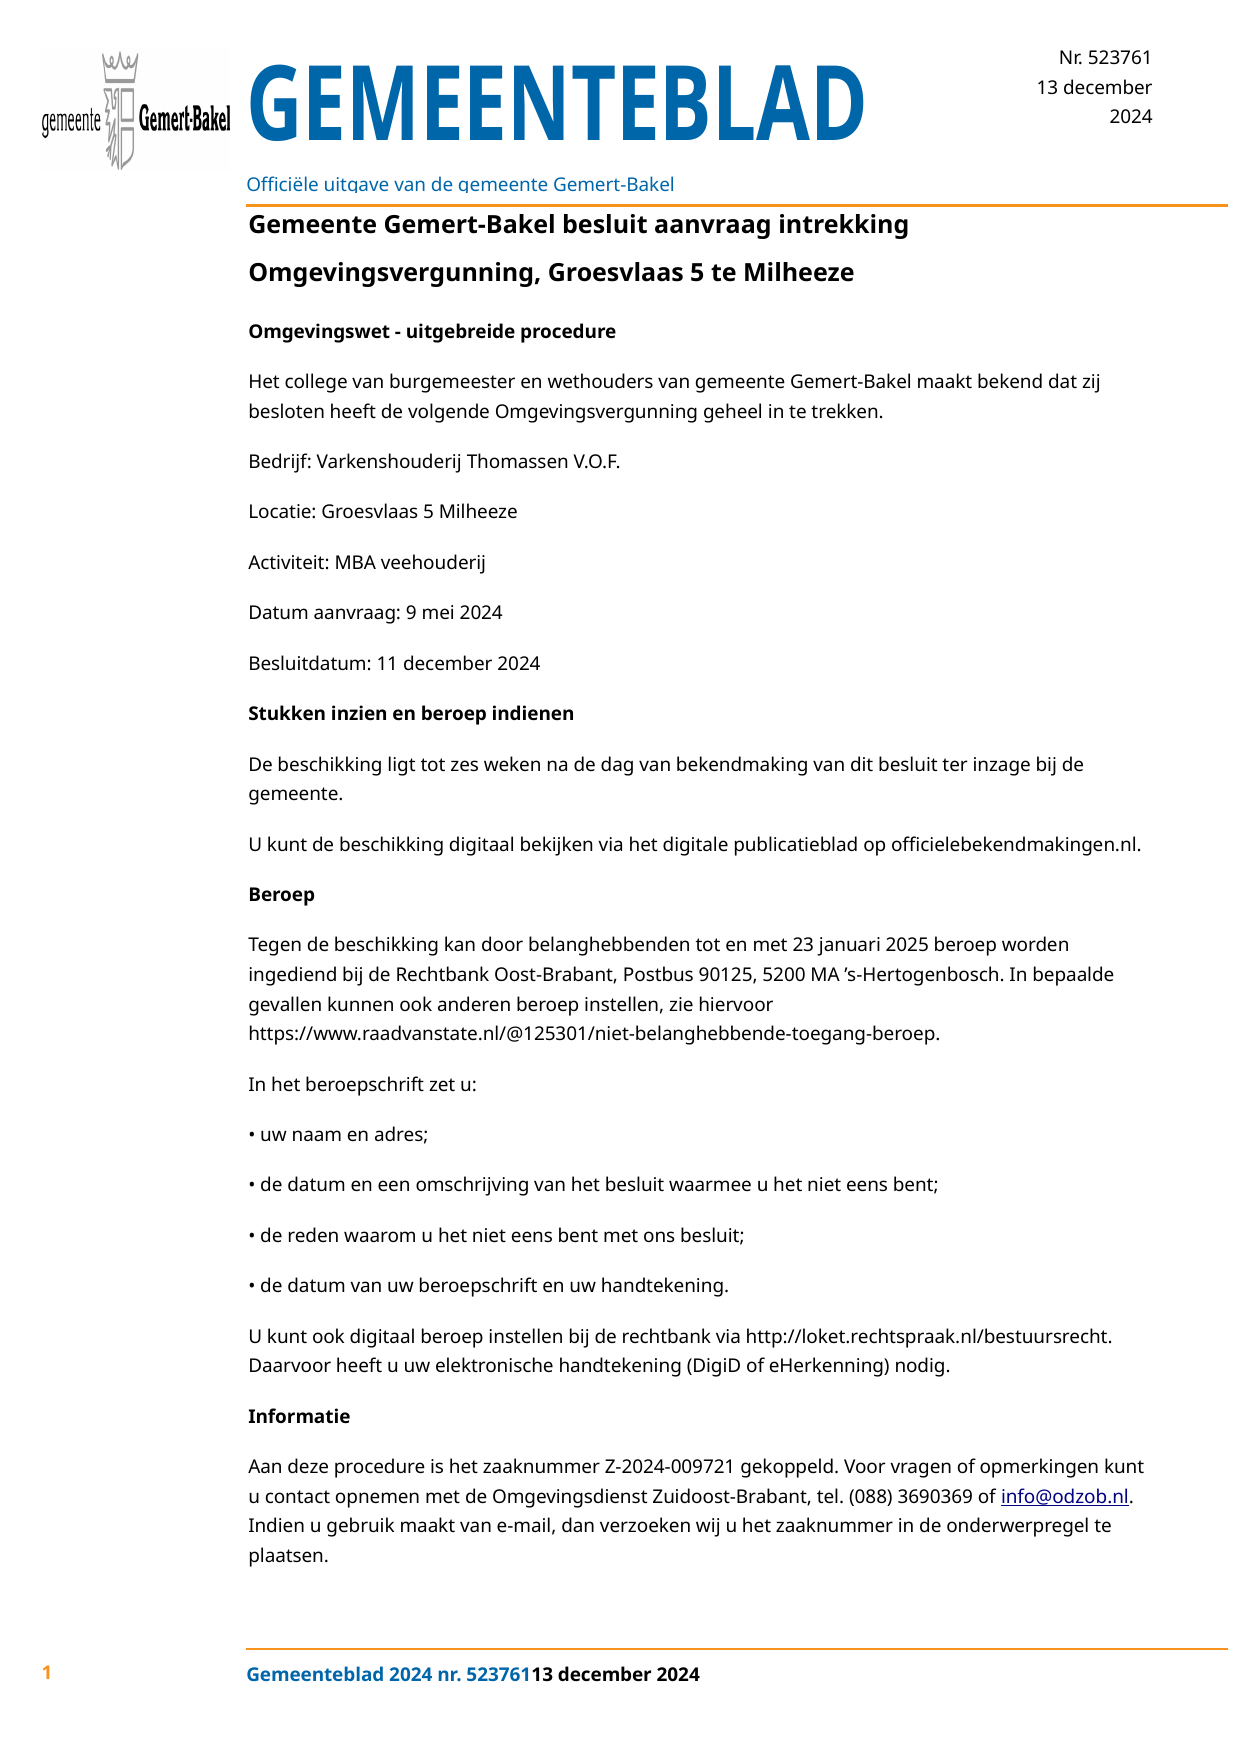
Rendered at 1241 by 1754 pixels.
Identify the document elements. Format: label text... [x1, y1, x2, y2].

text Beroep [248, 881, 1152, 907]
text Informatie [248, 1403, 1152, 1429]
text Locatie: Groesvlaas 5 Milheeze [248, 499, 1152, 524]
text De beschikking ligt tot zes weken na de dag van bekendmaking van dit besluit ter inzage bij de gemeente. [248, 751, 1152, 806]
text • de reden waarom u het niet eens bent met ons besluit; [248, 1222, 1152, 1248]
text Omgevingswet - uitgebreide procedure [248, 318, 1152, 344]
text Tegen de beschikking kan door belanghebbenden tot en met 23 januari 2025 beroep worden ingediend bij de Rechtbank Oost-Brabant, Postbus 90125, 5200 MA ’s-Hertogenbosch. In bepaalde gevallen kunnen ook anderen beroep instellen, zie hiervoor https://www.raadvanstate.nl/@125301/niet-belanghebbende-toegang-beroep. [248, 932, 1152, 1046]
text Gemeente Gemert-Bakel besluit aanvraag intrekking Omgevingsvergunning, Groesvlaas 5 te Milheeze [248, 207, 1152, 288]
text In het beroepschrift zet u: [248, 1071, 1152, 1097]
text • uw naam en adres; [248, 1121, 1152, 1147]
text Datum aanvraag: 9 mei 2024 [248, 599, 1152, 625]
text Het college van burgemeester en wethouders van gemeente Gemert-Bakel maakt bekend dat zij besloten heeft de volgende Omgevingsvergunning geheel in te trekken. [248, 368, 1152, 424]
text Besluitdatum: 11 december 2024 [248, 650, 1152, 676]
text Activiteit: MBA veehouderij [248, 549, 1152, 575]
picture [41, 47, 231, 172]
text • de datum van uw beroepschrift en uw handtekening. [248, 1272, 1152, 1298]
text • de datum en een omschrijving van het besluit waarmee u het niet eens bent; [248, 1172, 1152, 1197]
text Stukken inzien en beroep indienen [248, 700, 1152, 726]
text U kunt ook digitaal beroep instellen bij de rechtbank via http://loket.rechtspraak.nl/bestuursrecht. Daarvoor heeft u uw elektronische handtekening (DigiD of eHerkenning) nodig. [248, 1323, 1152, 1378]
text Bedrijf: Varkenshouderij Thomassen V.O.F. [248, 448, 1152, 474]
text U kunt de beschikking digitaal bekijken via het digitale publicatieblad op officielebekendmakingen.nl. [248, 831, 1152, 857]
text Aan deze procedure is het zaaknummer Z-2024-009721 gekoppeld. Voor vragen of opmerkingen kunt u contact opnemen met de Omgevingsdienst Zuidoost-Brabant, tel. (088) 3690369 of info@odzob.nl. Indien u gebruik maakt van e-mail, dan verzoeken wij u het zaaknummer in de onderwerpregel te plaatsen. [248, 1453, 1152, 1568]
